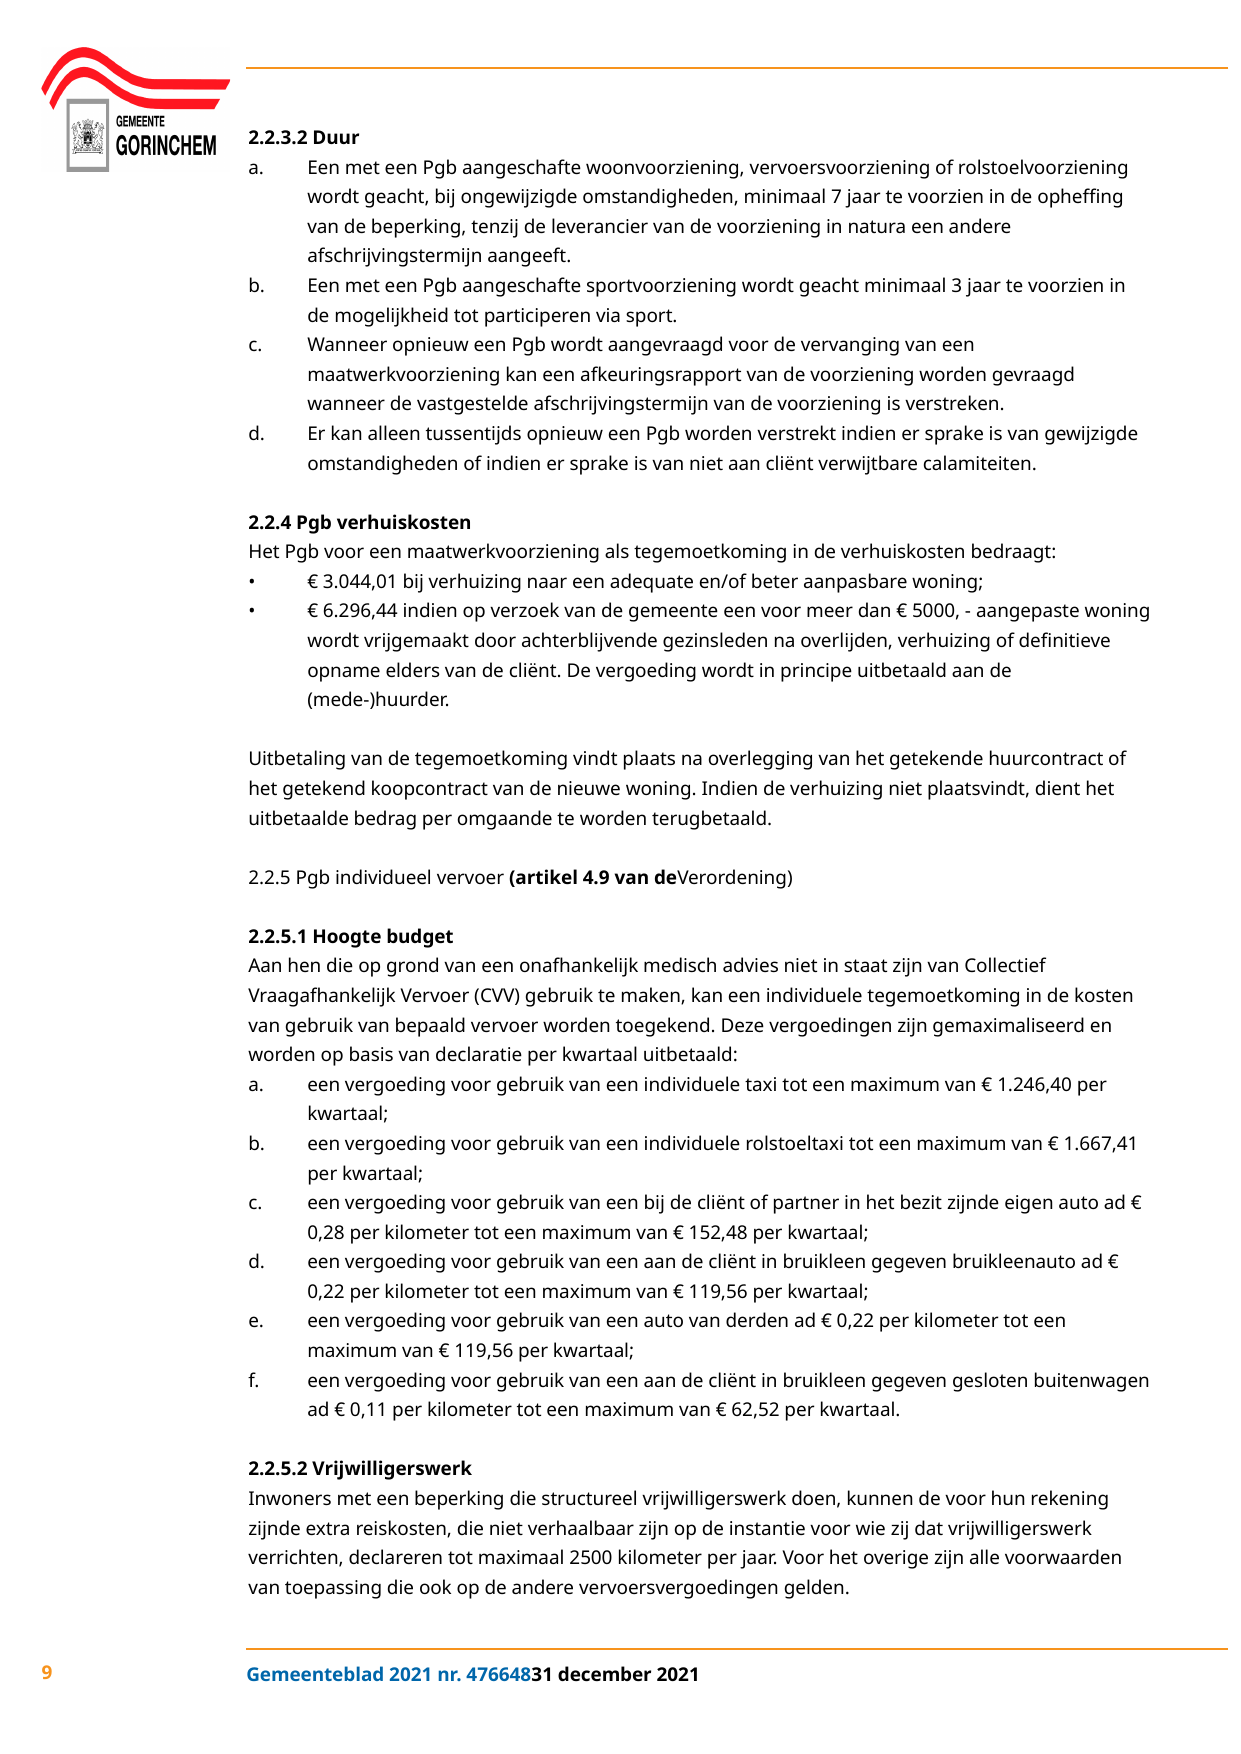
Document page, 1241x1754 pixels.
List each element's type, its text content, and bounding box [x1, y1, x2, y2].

text Het Pgb voor een maatwerkvoorziening als tegemoetkoming in de verhuiskosten bedraagt: [248, 538, 1152, 564]
list € 3.044,01 bij verhuizing naar een adequate en/of beter aanpasbare woning; [248, 568, 1152, 594]
list Een met een Pgb aangeschafte sportvoorziening wordt geacht minimaal 3 jaar te voorzien in de mogelijkheid tot participeren via sport. [248, 272, 1152, 328]
list een vergoeding voor gebruik van een individuele rolstoeltaxi tot een maximum van € 1.667,41 per kwartaal; [248, 1130, 1152, 1186]
list een vergoeding voor gebruik van een aan de cliënt in bruikleen gegeven gesloten buitenwagen ad € 0,11 per kilometer tot een maximum van € 62,52 per kwartaal. [248, 1367, 1152, 1422]
list Wanneer opnieuw een Pgb wordt aangevraagd voor de vervanging van een maatwerkvoorziening kan een afkeuringsrapport van de voorziening worden gevraagd wanneer de vastgestelde afschrijvingstermijn van de voorziening is verstreken. [248, 331, 1152, 416]
list Er kan alleen tussentijds opnieuw een Pgb worden verstrekt indien er sprake is van gewijzigde omstandigheden of indien er sprake is van niet aan cliënt verwijtbare calamiteiten. [248, 420, 1152, 476]
text Inwoners met een beperking die structureel vrijwilligerswerk doen, kunnen de voor hun rekening zijnde extra reiskosten, die niet verhaalbaar zijn op de instantie voor wie zij dat vrijwilligerswerk verrichten, declareren tot maximaal 2500 kilometer per jaar. Voor het overige zijn alle voorwaarden van toepassing die ook op de andere vervoersvergoedingen gelden. [248, 1485, 1152, 1600]
list Een met een Pgb aangeschafte woonvoorziening, vervoersvoorziening of rolstoelvoorziening wordt geacht, bij ongewijzigde omstandigheden, minimaal 7 jaar te voorzien in de opheffing van de beperking, tenzij de leverancier van de voorziening in natura een andere afschrijvingstermijn aangeeft. [248, 154, 1152, 268]
list een vergoeding voor gebruik van een auto van derden ad € 0,22 per kilometer tot een maximum van € 119,56 per kwartaal; [248, 1308, 1152, 1363]
text Uitbetaling van de tegemoetkoming vindt plaats na overlegging van het getekende huurcontract of het getekend koopcontract van de nieuwe woning. Indien de verhuizing niet plaatsvindt, dient het uitbetaalde bedrag per omgaande te worden terugbetaald. [248, 746, 1152, 831]
text Aan hen die op grond van een onafhankelijk medisch advies niet in staat zijn van Collectief Vraagafhankelijk Vervoer (CVV) gebruik te maken, kan een individuele tegemoetkoming in de kosten van gebruik van bepaald vervoer worden toegekend. Deze vergoedingen zijn gemaximaliseerd en worden op basis van declaratie per kwartaal uitbetaald: [248, 953, 1152, 1067]
list € 6.296,44 indien op verzoek van de gemeente een voor meer dan € 5000, - aangepaste woning wordt vrijgemaakt door achterblijvende gezinsleden na overlijden, verhuizing of definitieve opname elders van de cliënt. De vergoeding wordt in principe uitbetaald aan de (mede-)huurder. [248, 598, 1152, 712]
text 2.2.5.1 Hoogte budget [248, 923, 1152, 949]
text 2.2.3.2 Duur [248, 124, 1152, 150]
text 2.2.5.2 Vrijwilligerswerk [248, 1456, 1152, 1481]
list een vergoeding voor gebruik van een individuele taxi tot een maximum van € 1.246,40 per kwartaal; [248, 1071, 1152, 1126]
list een vergoeding voor gebruik van een aan de cliënt in bruikleen gegeven bruikleenauto ad € 0,22 per kilometer tot een maximum van € 119,56 per kwartaal; [248, 1248, 1152, 1304]
text 2.2.5 Pgb individueel vervoer (artikel 4.9 van deVerordening) [248, 864, 1152, 890]
picture [41, 47, 231, 172]
list een vergoeding voor gebruik van een bij de cliënt of partner in het bezit zijnde eigen auto ad € 0,28 per kilometer tot een maximum van € 152,48 per kwartaal; [248, 1189, 1152, 1245]
text 2.2.4 Pgb verhuiskosten [248, 509, 1152, 535]
